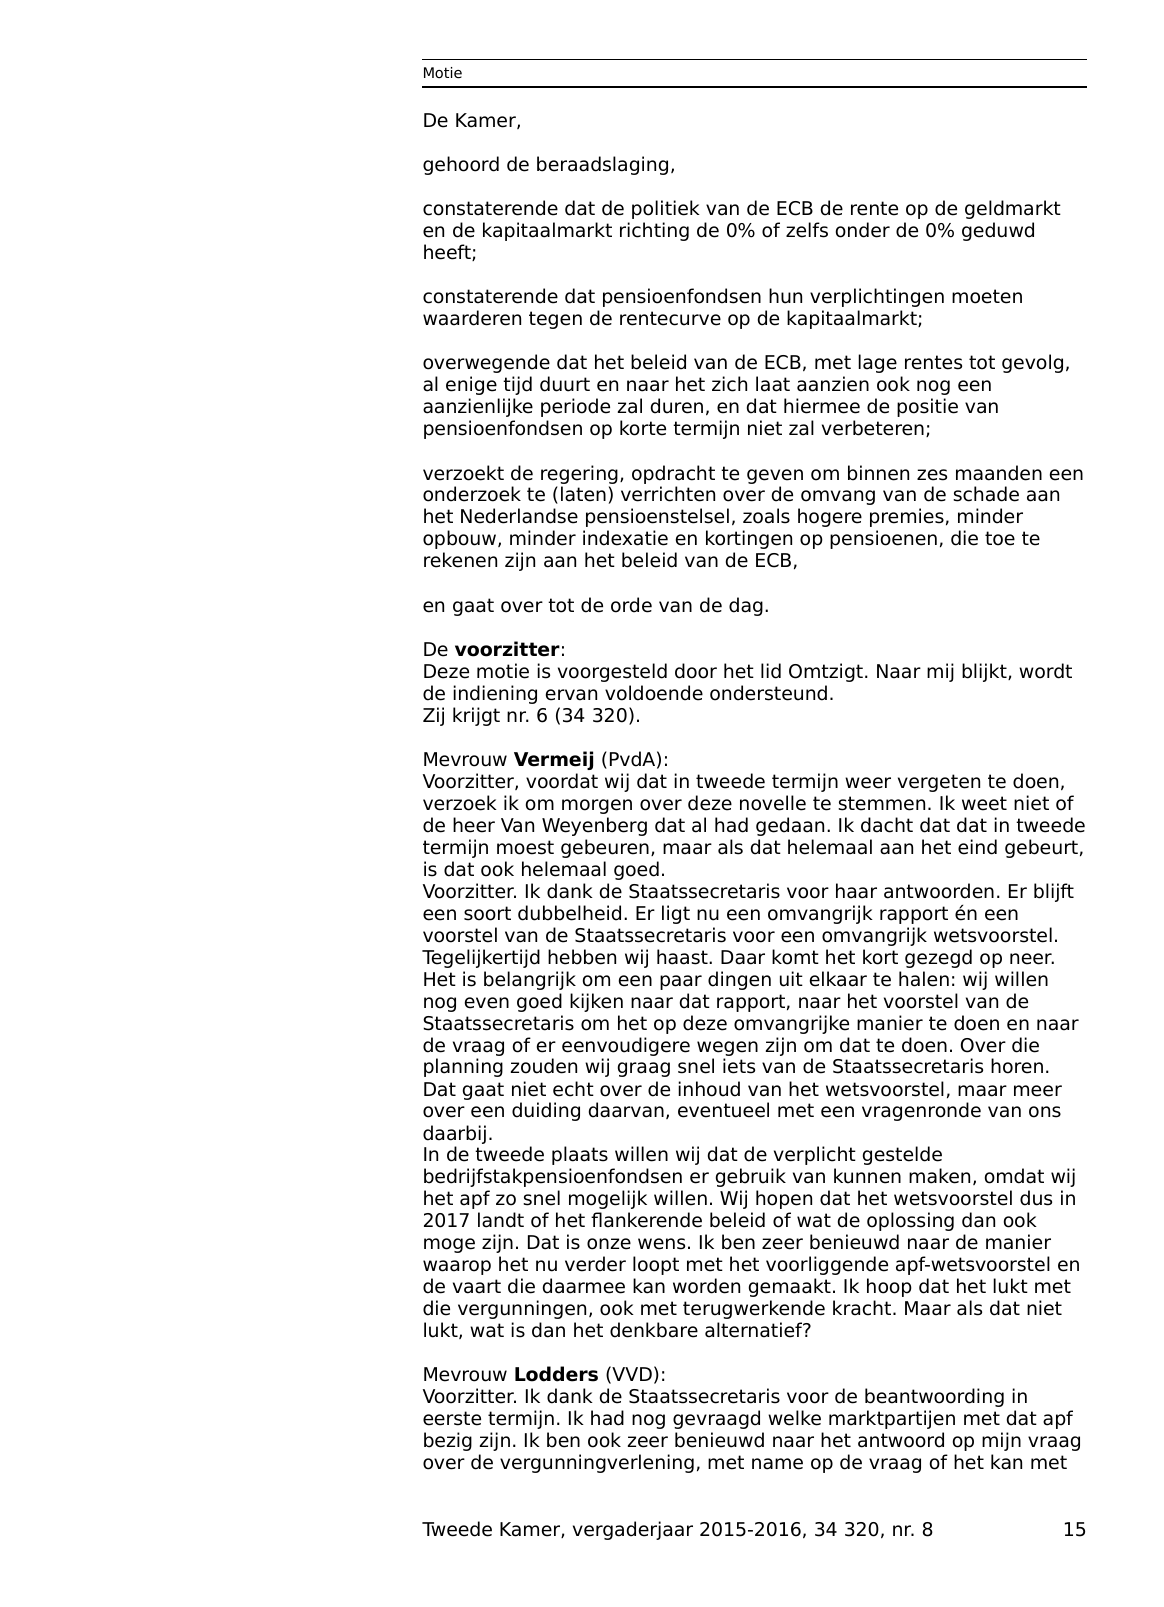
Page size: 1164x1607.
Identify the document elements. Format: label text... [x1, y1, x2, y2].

text Mevrouw Lodders (VVD): [422, 1364, 1087, 1386]
text gehoord de beraadslaging, [422, 154, 1087, 176]
text De Kamer, [422, 110, 1087, 132]
text Voorzitter. Ik dank de Staatssecretaris voor haar antwoorden. Er blijft een soort dubbelheid. Er ligt nu een omvangrijk rapport én een voorstel van de Staatssecretaris voor een omvangrijk wetsvoorstel. Tegelijkertijd hebben wij haast. Daar komt het kort gezegd op neer. [422, 881, 1087, 968]
text Voorzitter. Ik dank de Staatssecretaris voor de beantwoording in eerste termijn. Ik had nog gevraagd welke marktpartijen met dat apf bezig zijn. Ik ben ook zeer benieuwd naar het antwoord op mijn vraag over de vergunningverlening, met name op de vraag of het kan met [422, 1386, 1087, 1474]
text In de tweede plaats willen wij dat de verplicht gestelde bedrijfstakpensioenfondsen er gebruik van kunnen maken, omdat wij het apf zo snel mogelijk willen. Wij hopen dat het wetsvoorstel dus in 2017 landt of het flankerende beleid of wat de oplossing dan ook moge zijn. Dat is onze wens. Ik ben zeer benieuwd naar de manier waarop het nu verder loopt met het voorliggende apf-wetsvoorstel en de vaart die daarmee kan worden gemaakt. Ik hoop dat het lukt met die vergunningen, ook met terugwerkende kracht. Maar als dat niet lukt, wat is dan het denkbare alternatief? [422, 1144, 1087, 1342]
text Mevrouw Vermeij (PvdA): [422, 749, 1087, 771]
table_header Motie [422, 60, 1087, 86]
text Deze motie is voorgesteld door het lid Omtzigt. Naar mij blijkt, wordt de indiening ervan voldoende ondersteund. [422, 661, 1087, 704]
text en gaat over tot de orde van de dag. [422, 594, 1087, 616]
text De voorzitter: [422, 639, 1087, 661]
text constaterende dat de politiek van de ECB de rente op de geldmarkt en de kapitaalmarkt richting de 0% of zelfs onder de 0% geduwd heeft; [422, 198, 1087, 264]
text Zij krijgt nr. 6 (34 320). [422, 704, 1087, 727]
text verzoekt de regering, opdracht te geven om binnen zes maanden een onderzoek te (laten) verrichten over de omvang van de schade aan het Nederlandse pensioenstelsel, zoals hogere premies, minder opbouw, minder indexatie en kortingen op pensioenen, die toe te rekenen zijn aan het beleid van de ECB, [422, 462, 1087, 572]
text constaterende dat pensioenfondsen hun verplichtingen moeten waarderen tegen de rentecurve op de kapitaalmarkt; [422, 286, 1087, 330]
text overwegende dat het beleid van de ECB, met lage rentes tot gevolg, al enige tijd duurt en naar het zich laat aanzien ook nog een aanzienlijke periode zal duren, en dat hiermee de positie van pensioenfondsen op korte termijn niet zal verbeteren; [422, 352, 1087, 440]
text Het is belangrijk om een paar dingen uit elkaar te halen: wij willen nog even goed kijken naar dat rapport, naar het voorstel van de Staatssecretaris om het op deze omvangrijke manier te doen en naar de vraag of er eenvoudigere wegen zijn om dat te doen. Over die planning zouden wij graag snel iets van de Staatssecretaris horen. Dat gaat niet echt over de inhoud van het wetsvoorstel, maar meer over een duiding daarvan, eventueel met een vragenronde van ons daarbij. [422, 968, 1087, 1144]
text Voorzitter, voordat wij dat in tweede termijn weer vergeten te doen, verzoek ik om morgen over deze novelle te stemmen. Ik weet niet of de heer Van Weyenberg dat al had gedaan. Ik dacht dat dat in tweede termijn moest gebeuren, maar als dat helemaal aan het eind gebeurt, is dat ook helemaal goed. [422, 771, 1087, 881]
